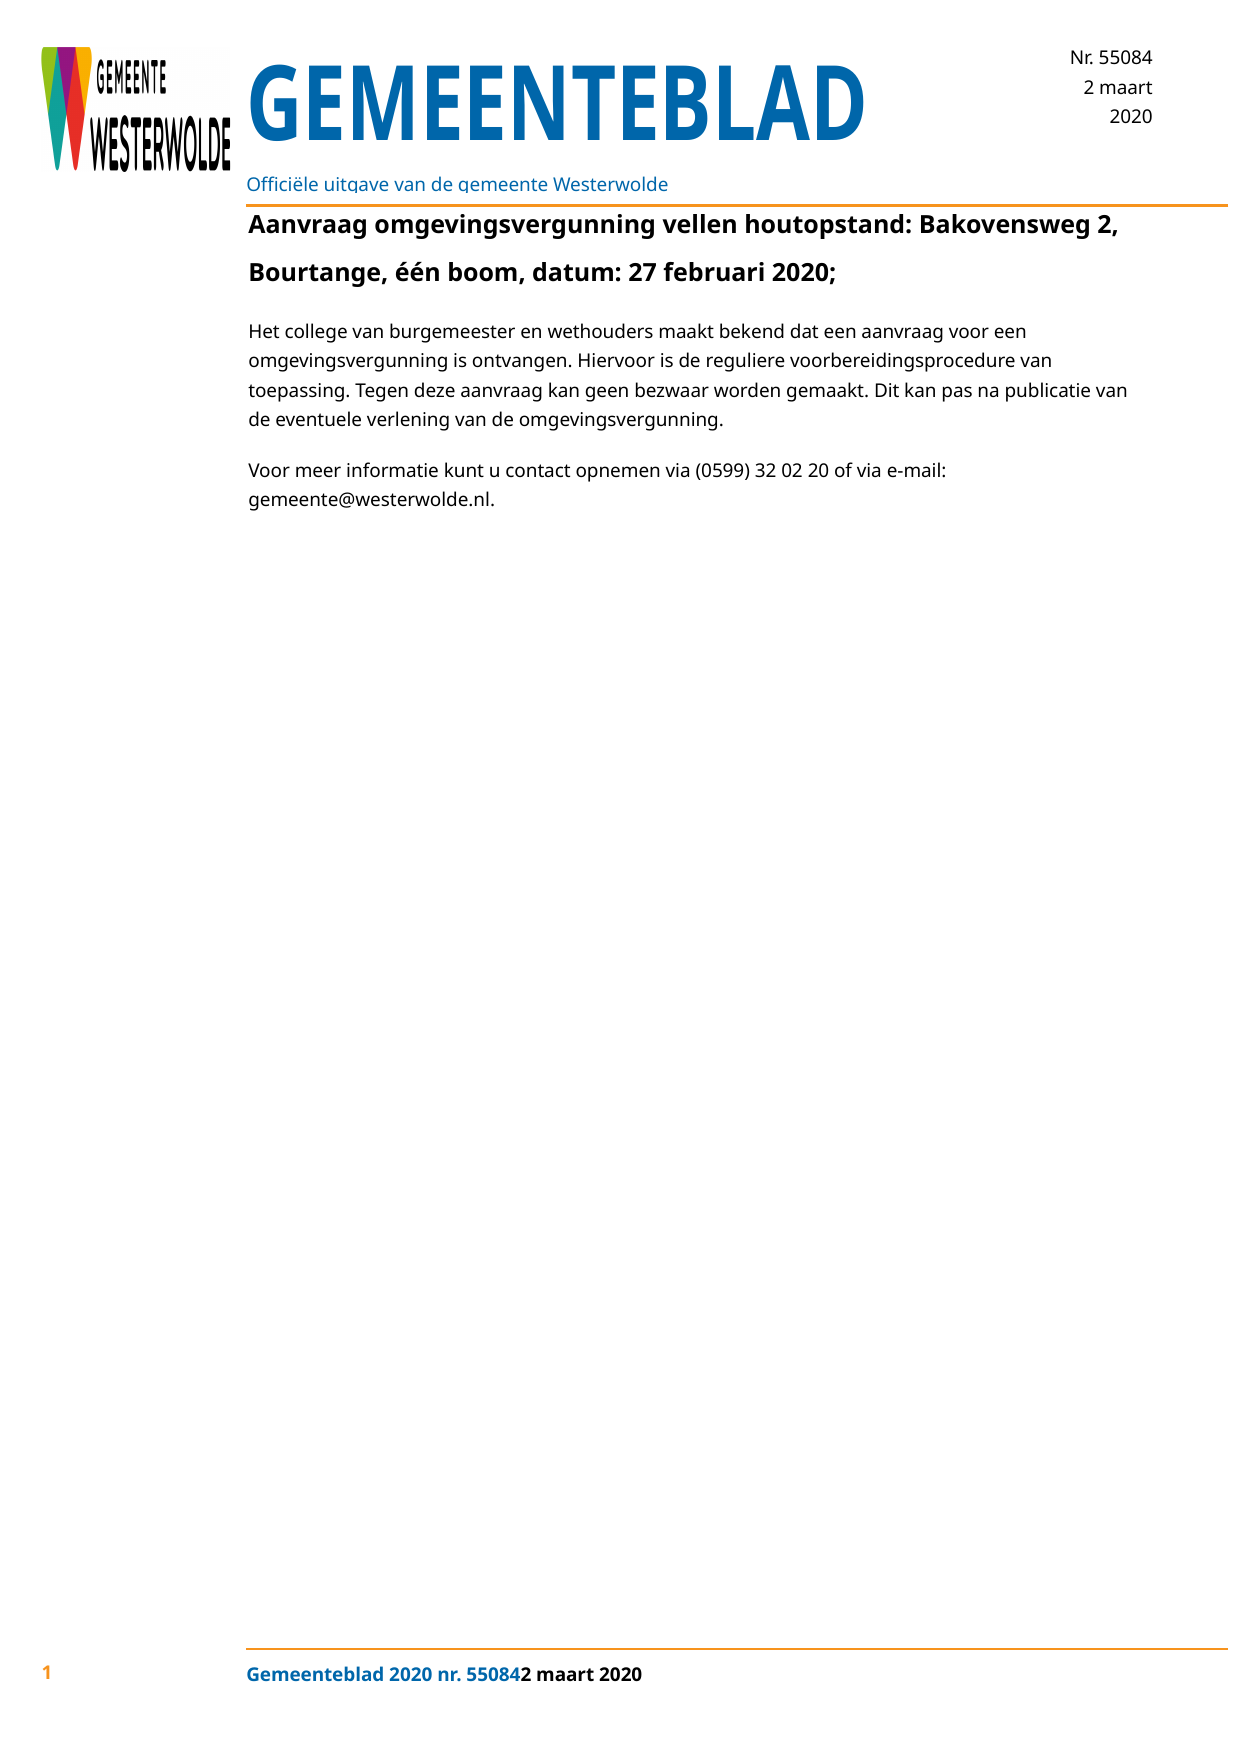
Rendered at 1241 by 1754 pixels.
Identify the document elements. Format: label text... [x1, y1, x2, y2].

text Aanvraag omgevingsvergunning vellen houtopstand: Bakovensweg 2, Bourtange, één boom, datum: 27 februari 2020; [248, 207, 1152, 288]
text Voor meer informatie kunt u contact opnemen via (0599) 32 02 20 of via e-mail: gemeente@westerwolde.nl. [248, 457, 1152, 512]
text Het college van burgemeester en wethouders maakt bekend dat een aanvraag voor een omgevingsvergunning is ontvangen. Hiervoor is de reguliere voorbereidingsprocedure van toepassing. Tegen deze aanvraag kan geen bezwaar worden gemaakt. Dit kan pas na publicatie van de eventuele verlening van de omgevingsvergunning. [248, 318, 1152, 432]
picture [41, 47, 231, 172]
